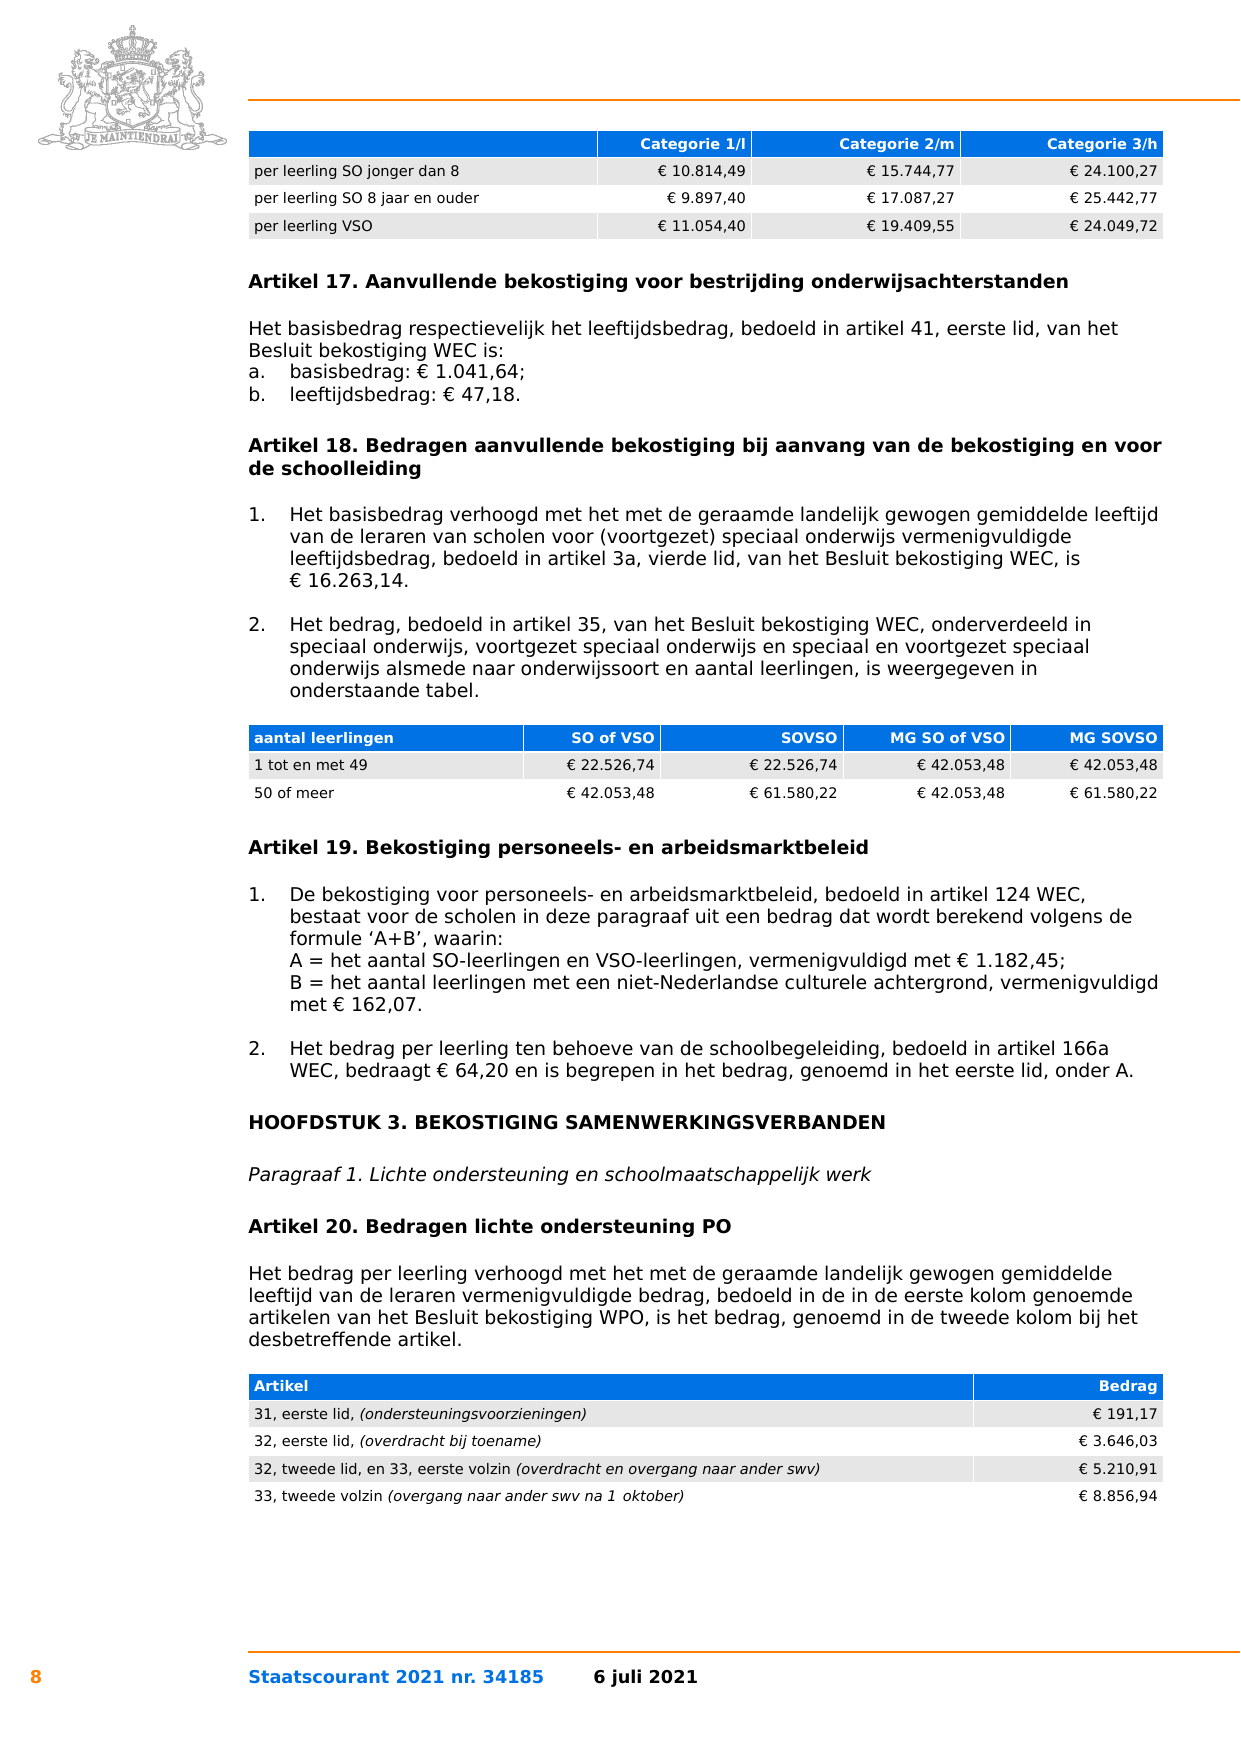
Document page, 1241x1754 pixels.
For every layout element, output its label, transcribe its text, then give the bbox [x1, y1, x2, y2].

text Het basisbedrag respectievelijk het leeftijdsbedrag, bedoeld in artikel 41, eerste lid, van het Besluit bekostiging WEC is: [248, 317, 1163, 361]
subtitle Paragraaf 1. Lichte ondersteuning en schoolmaatschappelijk werk [248, 1164, 1163, 1186]
table_header Categorie 2/m [752, 131, 960, 157]
table_cell € 10.814,49 [598, 158, 751, 185]
subtitle HOOFDSTUK 3. BEKOSTIGING SAMENWERKINGSVERBANDEN [248, 1112, 1163, 1134]
text b. leeftijdsbedrag: € 47,18. [248, 383, 1163, 405]
table_header Categorie 3/h [961, 131, 1163, 157]
text 1. Het basisbedrag verhoogd met het met de geraamde landelijk gewogen gemiddelde leeftijd van de leraren van scholen voor (voortgezet) speciaal onderwijs vermenigvuldigde leeftijdsbedrag, bedoeld in artikel 3a, vierde lid, van het Besluit bekostiging WEC, is € 16.263,14. [248, 504, 1163, 592]
table_header Artikel [249, 1374, 973, 1400]
subtitle Artikel 18. Bedragen aanvullende bekostiging bij aanvang van de bekostiging en voor de schoolleiding [248, 435, 1163, 479]
table_cell € 19.409,55 [752, 213, 960, 239]
table_cell € 5.210,91 [974, 1456, 1163, 1482]
table_cell € 42.053,48 [524, 780, 660, 806]
table_cell € 42.053,48 [844, 780, 1010, 806]
table_header aantal leerlingen [249, 725, 523, 751]
table_header SOVSO [661, 725, 843, 751]
table_cell € 24.049,72 [961, 213, 1163, 239]
table_cell 1 tot en met 49 [249, 753, 523, 779]
text 1. De bekostiging voor personeels- en arbeidsmarktbeleid, bedoeld in artikel 124 WEC, bestaat voor de scholen in deze paragraaf uit een bedrag dat wordt berekend volgens de formule ‘A+B’, waarin: [248, 884, 1163, 950]
table_cell € 22.526,74 [661, 753, 843, 779]
subtitle Artikel 17. Aanvullende bekostiging voor bestrijding onderwijsachterstanden [248, 271, 1163, 292]
table_cell € 24.100,27 [961, 158, 1163, 185]
table_header SO of VSO [524, 725, 660, 751]
table_header MG SO of VSO [844, 725, 1010, 751]
table_header MG SOVSO [1011, 725, 1163, 751]
table_cell € 3.646,03 [974, 1429, 1163, 1455]
table_cell € 25.442,77 [961, 186, 1163, 212]
table_cell per leerling VSO [249, 213, 597, 239]
table_cell per leerling SO jonger dan 8 [249, 158, 597, 185]
table_header Categorie 1/l [598, 131, 751, 157]
table_cell € 42.053,48 [1011, 753, 1163, 779]
table_cell € 9.897,40 [598, 186, 751, 212]
table_cell 50 of meer [249, 780, 523, 806]
table_cell € 61.580,22 [661, 780, 843, 806]
table_cell per leerling SO 8 jaar en ouder [249, 186, 597, 212]
subtitle Artikel 20. Bedragen lichte ondersteuning PO [248, 1216, 1163, 1238]
table_cell € 22.526,74 [524, 753, 660, 779]
table_cell 32, eerste lid, (overdracht bij toename) [249, 1429, 973, 1455]
table_cell € 11.054,40 [598, 213, 751, 239]
table_cell € 15.744,77 [752, 158, 960, 185]
text A = het aantal SO-leerlingen en VSO-leerlingen, vermenigvuldigd met € 1.182,45; [289, 950, 1163, 972]
table_cell € 8.856,94 [974, 1483, 1163, 1509]
table_cell 31, eerste lid, (ondersteuningsvoorzieningen) [249, 1401, 973, 1427]
table_cell € 17.087,27 [752, 186, 960, 212]
table_cell 32, tweede lid, en 33, eerste volzin (overdracht en overgang naar ander swv) [249, 1456, 973, 1482]
table_header Bedrag [974, 1374, 1163, 1400]
picture [38, 25, 227, 150]
text B = het aantal leerlingen met een niet-Nederlandse culturele achtergrond, vermenigvuldigd met € 162,07. [289, 972, 1163, 1016]
table_cell € 61.580,22 [1011, 780, 1163, 806]
table_cell 33, tweede volzin (overgang naar ander swv na 1 oktober) [249, 1483, 973, 1509]
text 2. Het bedrag, bedoeld in artikel 35, van het Besluit bekostiging WEC, onderverdeeld in speciaal onderwijs, voortgezet speciaal onderwijs en speciaal en voortgezet speciaal onderwijs alsmede naar onderwijssoort en aantal leerlingen, is weergegeven in onderstaande tabel. [248, 614, 1163, 702]
table_cell € 191,17 [974, 1401, 1163, 1427]
table_cell € 42.053,48 [844, 753, 1010, 779]
table_header [249, 131, 597, 157]
text a. basisbedrag: € 1.041,64; [248, 361, 1163, 383]
text Het bedrag per leerling verhoogd met het met de geraamde landelijk gewogen gemiddelde leeftijd van de leraren vermenigvuldigde bedrag, bedoeld in de in de eerste kolom genoemde artikelen van het Besluit bekostiging WPO, is het bedrag, genoemd in de tweede kolom bij het desbetreffende artikel. [248, 1263, 1163, 1351]
subtitle Artikel 19. Bekostiging personeels- en arbeidsmarktbeleid [248, 837, 1163, 859]
text 2. Het bedrag per leerling ten behoeve van de schoolbegeleiding, bedoeld in artikel 166a WEC, bedraagt € 64,20 en is begrepen in het bedrag, genoemd in het eerste lid, onder A. [248, 1038, 1163, 1082]
